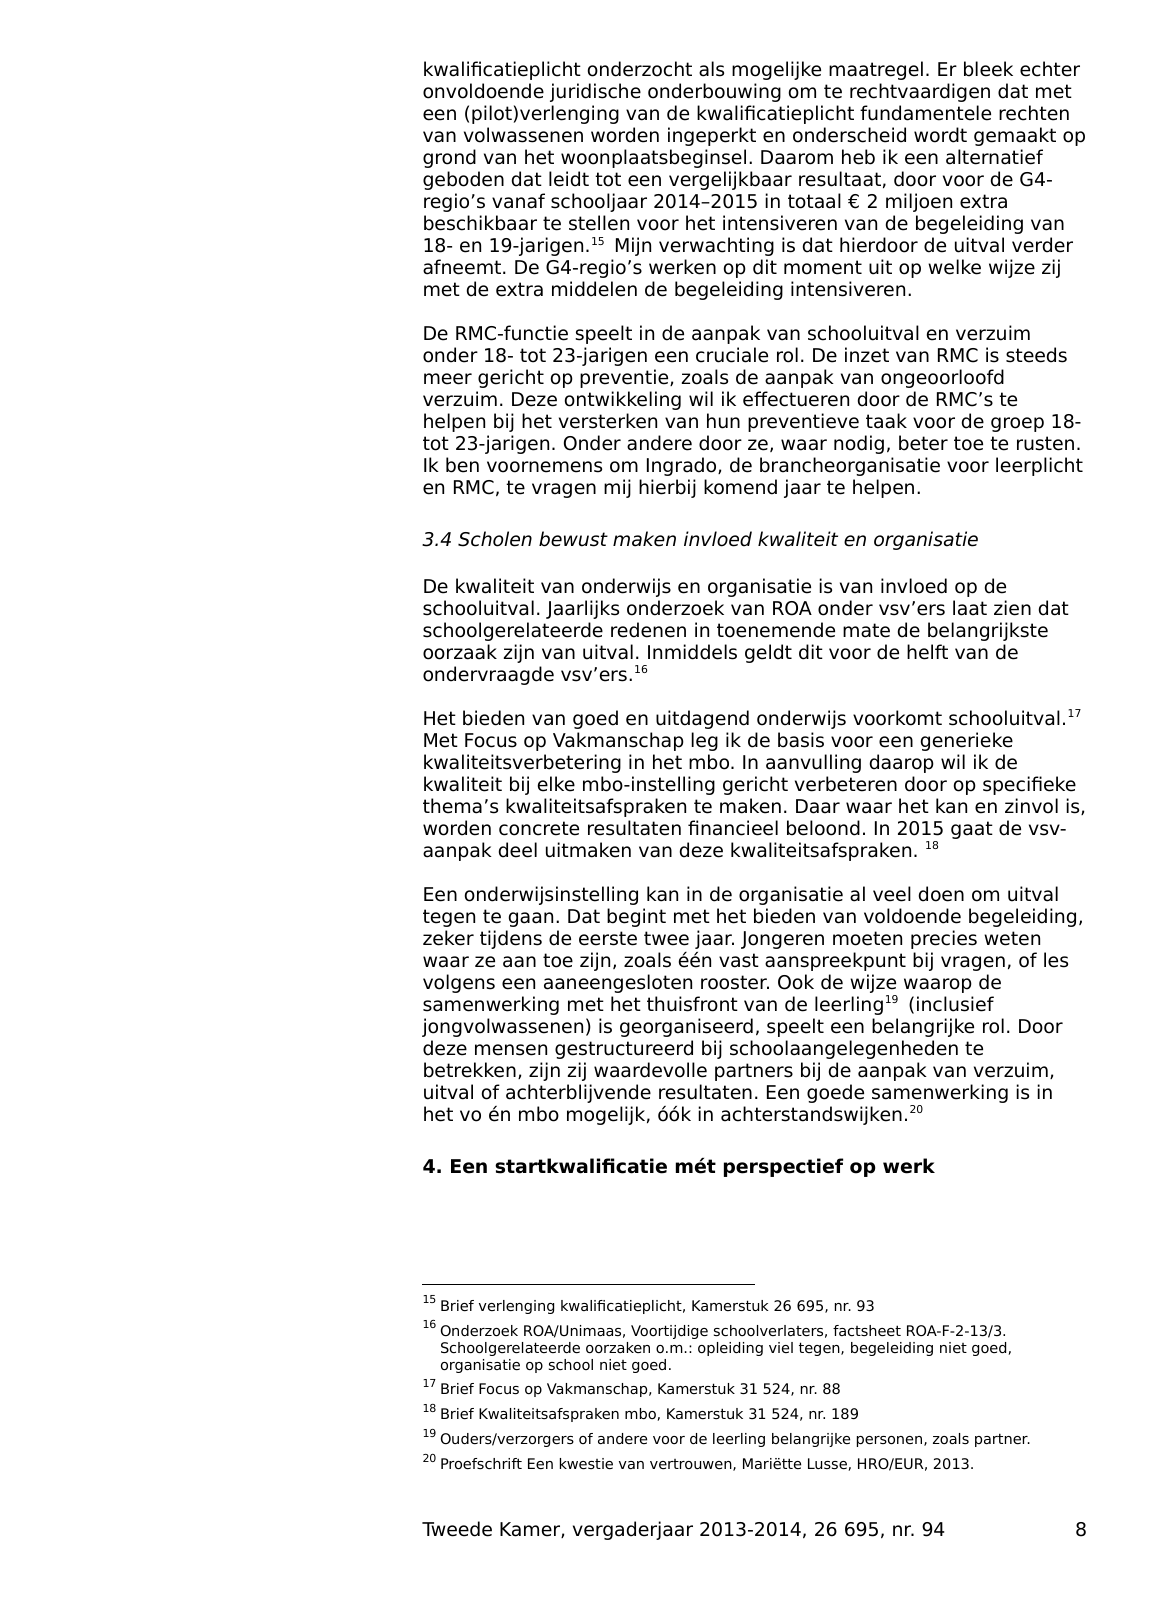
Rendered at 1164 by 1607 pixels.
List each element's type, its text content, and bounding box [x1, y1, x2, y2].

text kwalificatieplicht onderzocht als mogelijke maatregel. Er bleek echter onvoldoende juridische onderbouwing om te rechtvaardigen dat met een (pilot)verlenging van de kwalificatieplicht fundamentele rechten van volwassenen worden ingeperkt en onderscheid wordt gemaakt op grond van het woonplaatsbeginsel. Daarom heb ik een alternatief geboden dat leidt tot een vergelijkbaar resultaat, door voor de G4-regio’s vanaf schooljaar 2014–2015 in totaal € 2 miljoen extra beschikbaar te stellen voor het intensiveren van de begeleiding van 18- en 19-jarigen. Mijn verwachting is dat hierdoor de uitval verder afneemt. De G4-regio’s werken op dit moment uit op welke wijze zij met de extra middelen de begeleiding intensiveren. [422, 59, 1087, 301]
text Proefschrift Een kwestie van vertrouwen, Mariëtte Lusse, HRO/EUR, 2013. [422, 1452, 1087, 1474]
text Brief Kwaliteitsafspraken mbo, Kamerstuk 31 524, nr. 189 [422, 1402, 1087, 1424]
text Onderzoek ROA/Unimaas, Voortijdige schoolverlaters, factsheet ROA-F-2-13/3. Schoolgerelateerde oorzaken o.m.: opleiding viel tegen, begeleiding niet goed, organisatie op school niet goed. [422, 1318, 1087, 1374]
text De kwaliteit van onderwijs en organisatie is van invloed op de schooluitval. Jaarlijks onderzoek van ROA onder vsv’ers laat zien dat schoolgerelateerde redenen in toenemende mate de belangrijkste oorzaak zijn van uitval. Inmiddels geldt dit voor de helft van de ondervraagde vsv’ers. [422, 576, 1087, 686]
subtitle 3.4 Scholen bewust maken invloed kwaliteit en organisatie [422, 529, 1087, 551]
text De RMC-functie speelt in de aanpak van schooluitval en verzuim onder 18- tot 23-jarigen een cruciale rol. De inzet van RMC is steeds meer gericht op preventie, zoals de aanpak van ongeoorloofd verzuim. Deze ontwikkeling wil ik effectueren door de RMC’s te helpen bij het versterken van hun preventieve taak voor de groep 18- tot 23-jarigen. Onder andere door ze, waar nodig, beter toe te rusten. Ik ben voornemens om Ingrado, de brancheorganisatie voor leerplicht en RMC, te vragen mij hierbij komend jaar te helpen. [422, 323, 1087, 499]
text Brief Focus op Vakmanschap, Kamerstuk 31 524, nr. 88 [422, 1377, 1087, 1399]
text Een onderwijsinstelling kan in de organisatie al veel doen om uitval tegen te gaan. Dat begint met het bieden van voldoende begeleiding, zeker tijdens de eerste twee jaar. Jongeren moeten precies weten waar ze aan toe zijn, zoals één vast aanspreekpunt bij vragen, of les volgens een aaneengesloten rooster. Ook de wijze waarop de samenwerking met het thuisfront van de leerling (inclusief jongvolwassenen) is georganiseerd, speelt een belangrijke rol. Door deze mensen gestructureerd bij schoolaangelegenheden te betrekken, zijn zij waardevolle partners bij de aanpak van verzuim, uitval of achterblijvende resultaten. Een goede samenwerking is in het vo én mbo mogelijk, óók in achterstandswijken. [422, 884, 1087, 1126]
text Brief verlenging kwalificatieplicht, Kamerstuk 26 695, nr. 93 [422, 1293, 1087, 1316]
subtitle 4. Een startkwalificatie mét perspectief op werk [422, 1156, 1087, 1178]
text Het bieden van goed en uitdagend onderwijs voorkomt schooluitval. Met Focus op Vakmanschap leg ik de basis voor een generieke kwaliteitsverbetering in het mbo. In aanvulling daarop wil ik de kwaliteit bij elke mbo-instelling gericht verbeteren door op specifieke thema’s kwaliteitsafspraken te maken. Daar waar het kan en zinvol is, worden concrete resultaten financieel beloond. In 2015 gaat de vsv-aanpak deel uitmaken van deze kwaliteitsafspraken. [422, 708, 1087, 862]
text Ouders/verzorgers of andere voor de leerling belangrijke personen, zoals partner. [422, 1427, 1087, 1449]
